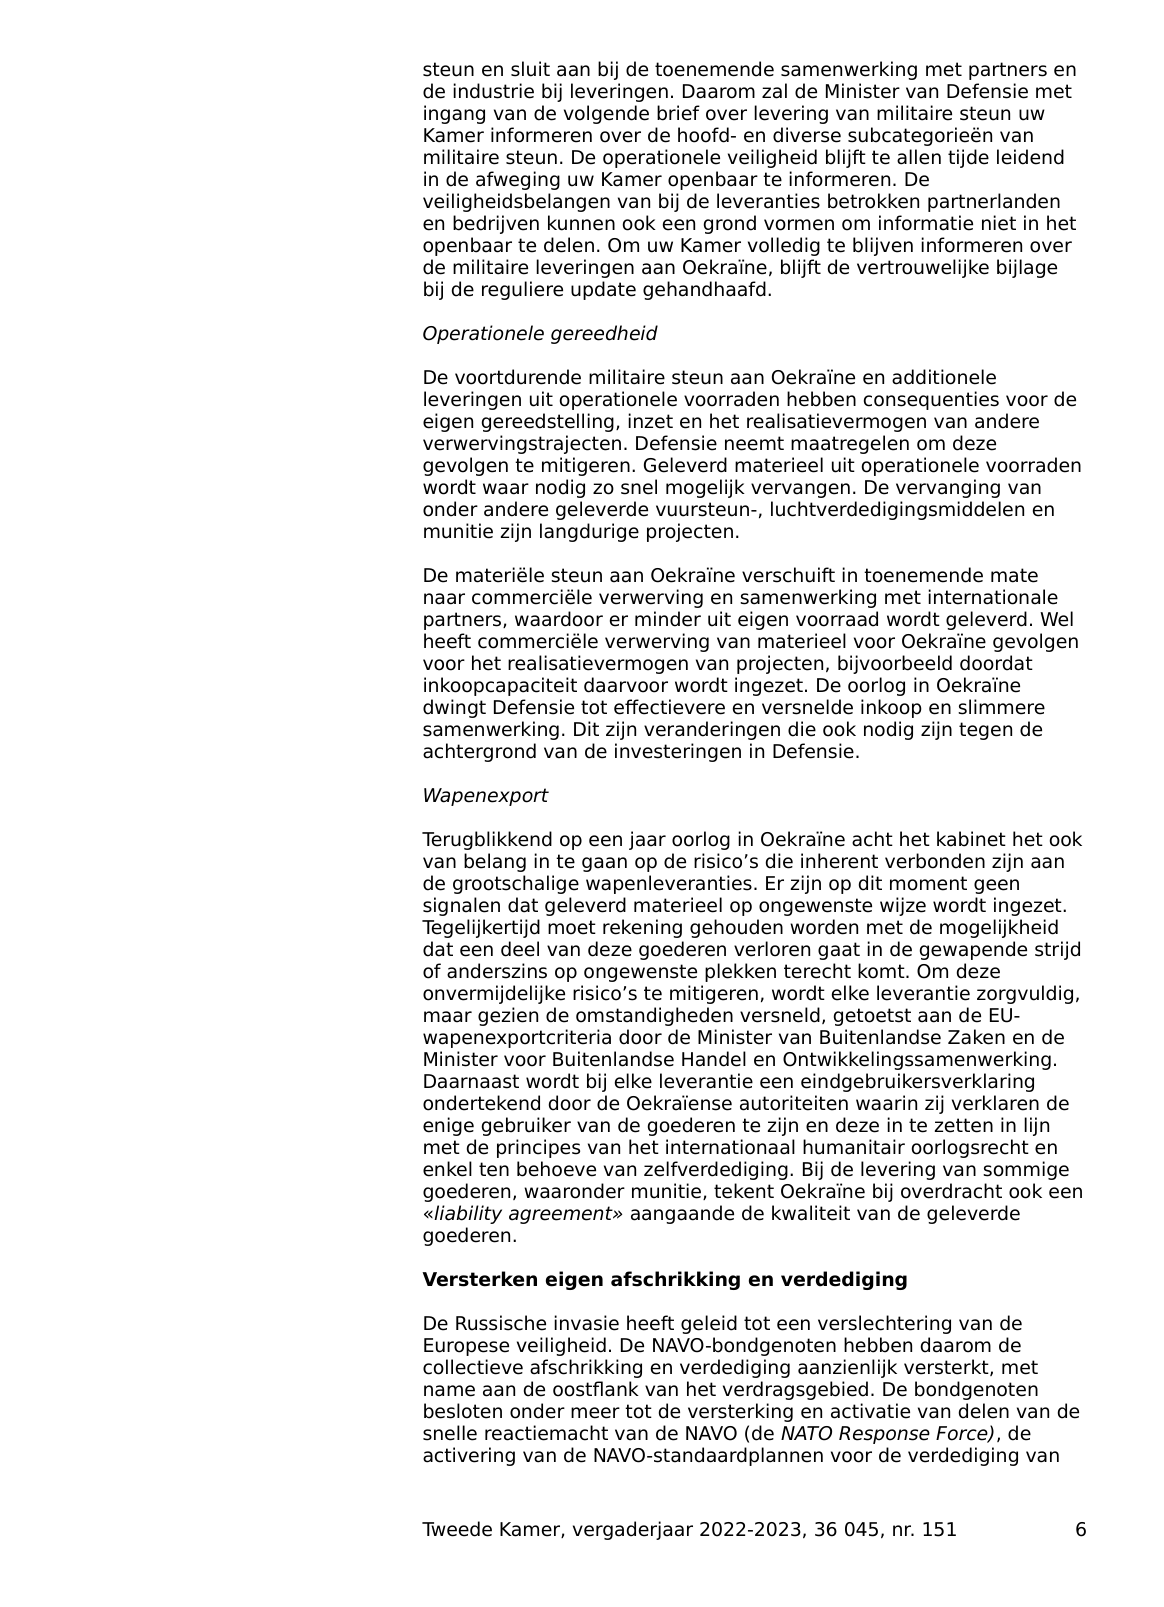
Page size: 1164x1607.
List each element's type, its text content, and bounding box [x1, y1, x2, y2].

text De Russische invasie heeft geleid tot een verslechtering van de Europese veiligheid. De NAVO-bondgenoten hebben daarom de collectieve afschrikking en verdediging aanzienlijk versterkt, met name aan de oostflank van het verdragsgebied. De bondgenoten besloten onder meer tot de versterking en activatie van delen van de snelle reactiemacht van de NAVO (de NATO Response Force), de activering van de NAVO-standaardplannen voor de verdediging van [422, 1313, 1087, 1467]
text steun en sluit aan bij de toenemende samenwerking met partners en de industrie bij leveringen. Daarom zal de Minister van Defensie met ingang van de volgende brief over levering van militaire steun uw Kamer informeren over de hoofd- en diverse subcategorieën van militaire steun. De operationele veiligheid blijft te allen tijde leidend in de afweging uw Kamer openbaar te informeren. De veiligheidsbelangen van bij de leveranties betrokken partnerlanden en bedrijven kunnen ook een grond vormen om informatie niet in het openbaar te delen. Om uw Kamer volledig te blijven informeren over de militaire leveringen aan Oekraïne, blijft de vertrouwelijke bijlage bij de reguliere update gehandhaafd. [422, 59, 1087, 301]
text De voortdurende militaire steun aan Oekraïne en additionele leveringen uit operationele voorraden hebben consequenties voor de eigen gereedstelling, inzet en het realisatievermogen van andere verwervingstrajecten. Defensie neemt maatregelen om deze gevolgen te mitigeren. Geleverd materieel uit operationele voorraden wordt waar nodig zo snel mogelijk vervangen. De vervanging van onder andere geleverde vuursteun-, luchtverdedigingsmiddelen en munitie zijn langdurige projecten. [422, 367, 1087, 543]
subtitle Wapenexport [422, 785, 1087, 807]
text De materiële steun aan Oekraïne verschuift in toenemende mate naar commerciële verwerving en samenwerking met internationale partners, waardoor er minder uit eigen voorraad wordt geleverd. Wel heeft commerciële verwerving van materieel voor Oekraïne gevolgen voor het realisatievermogen van projecten, bijvoorbeeld doordat inkoopcapaciteit daarvoor wordt ingezet. De oorlog in Oekraïne dwingt Defensie tot effectievere en versnelde inkoop en slimmere samenwerking. Dit zijn veranderingen die ook nodig zijn tegen de achtergrond van de investeringen in Defensie. [422, 565, 1087, 763]
text Terugblikkend op een jaar oorlog in Oekraïne acht het kabinet het ook van belang in te gaan op de risico’s die inherent verbonden zijn aan de grootschalige wapenleveranties. Er zijn op dit moment geen signalen dat geleverd materieel op ongewenste wijze wordt ingezet. Tegelijkertijd moet rekening gehouden worden met de mogelijkheid dat een deel van deze goederen verloren gaat in de gewapende strijd of anderszins op ongewenste plekken terecht komt. Om deze onvermijdelijke risico’s te mitigeren, wordt elke leverantie zorgvuldig, maar gezien de omstandigheden versneld, getoetst aan de EU-wapenexportcriteria door de Minister van Buitenlandse Zaken en de Minister voor Buitenlandse Handel en Ontwikkelingssamenwerking. Daarnaast wordt bij elke leverantie een eindgebruikersverklaring ondertekend door de Oekraïense autoriteiten waarin zij verklaren de enige gebruiker van de goederen te zijn en deze in te zetten in lijn met de principes van het internationaal humanitair oorlogsrecht en enkel ten behoeve van zelfverdediging. Bij de levering van sommige goederen, waaronder munitie, tekent Oekraïne bij overdracht ook een «liability agreement» aangaande de kwaliteit van de geleverde goederen. [422, 829, 1087, 1247]
subtitle Operationele gereedheid [422, 323, 1087, 345]
subtitle Versterken eigen afschrikking en verdediging [422, 1269, 1087, 1291]
